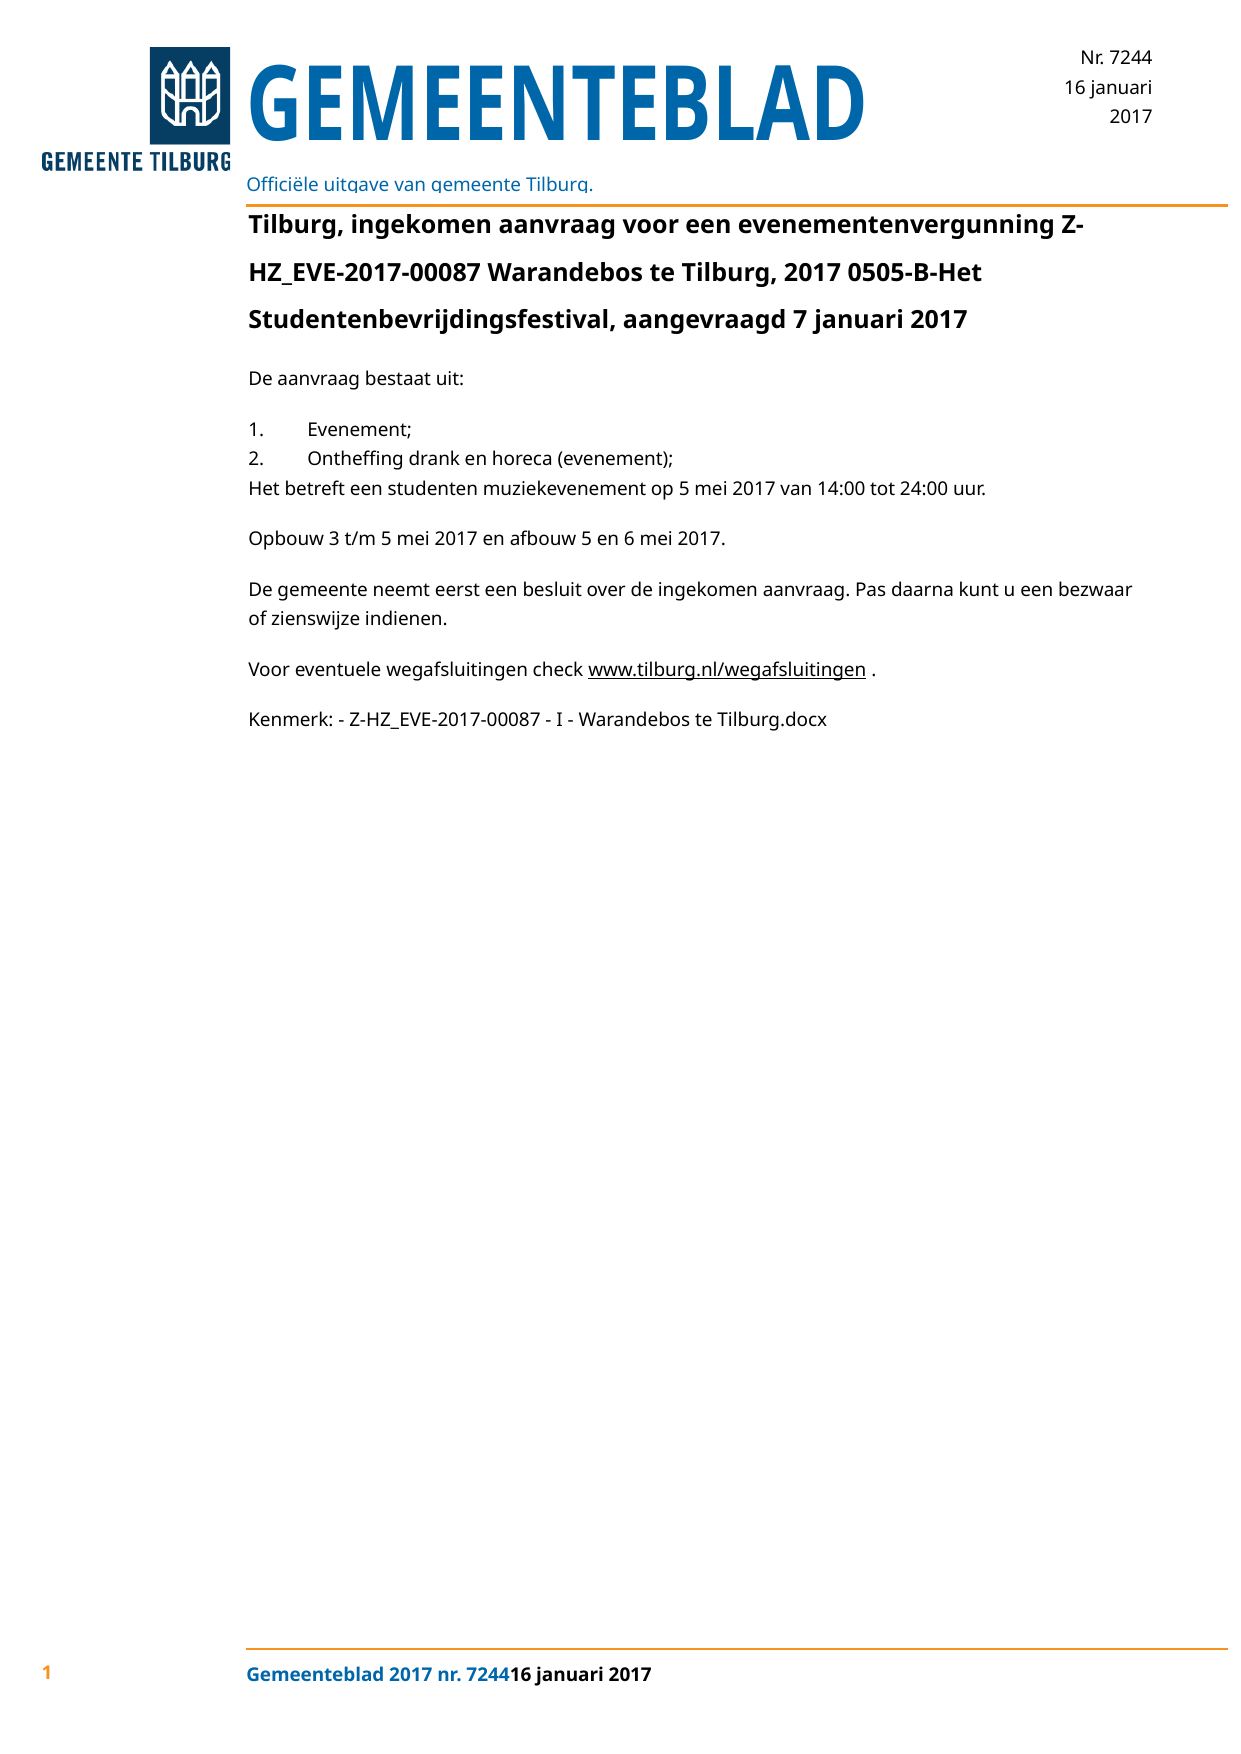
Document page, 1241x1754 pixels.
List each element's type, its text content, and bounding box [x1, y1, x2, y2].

text Voor eventuele wegafsluitingen check www.tilburg.nl/wegafsluitingen . [248, 656, 1152, 682]
text Tilburg, ingekomen aanvraag voor een evenementenvergunning Z-HZ_EVE-2017-00087 Warandebos te Tilburg, 2017 0505-B-Het Studentenbevrijdingsfestival, aangevraagd 7 januari 2017 [248, 207, 1152, 336]
picture [41, 47, 231, 172]
text Opbouw 3 t/m 5 mei 2017 en afbouw 5 en 6 mei 2017. [248, 526, 1152, 551]
list Evenement; [248, 416, 1152, 442]
text Het betreft een studenten muziekevenement op 5 mei 2017 van 14:00 tot 24:00 uur. [248, 475, 1152, 501]
text Kenmerk: - Z-HZ_EVE-2017-00087 - I - Warandebos te Tilburg.docx [248, 706, 1152, 732]
text De aanvraag bestaat uit: [248, 366, 1152, 391]
list Ontheffing drank en horeca (evenement); [248, 446, 1152, 471]
text De gemeente neemt eerst een besluit over de ingekomen aanvraag. Pas daarna kunt u een bezwaar of zienswijze indienen. [248, 576, 1152, 631]
